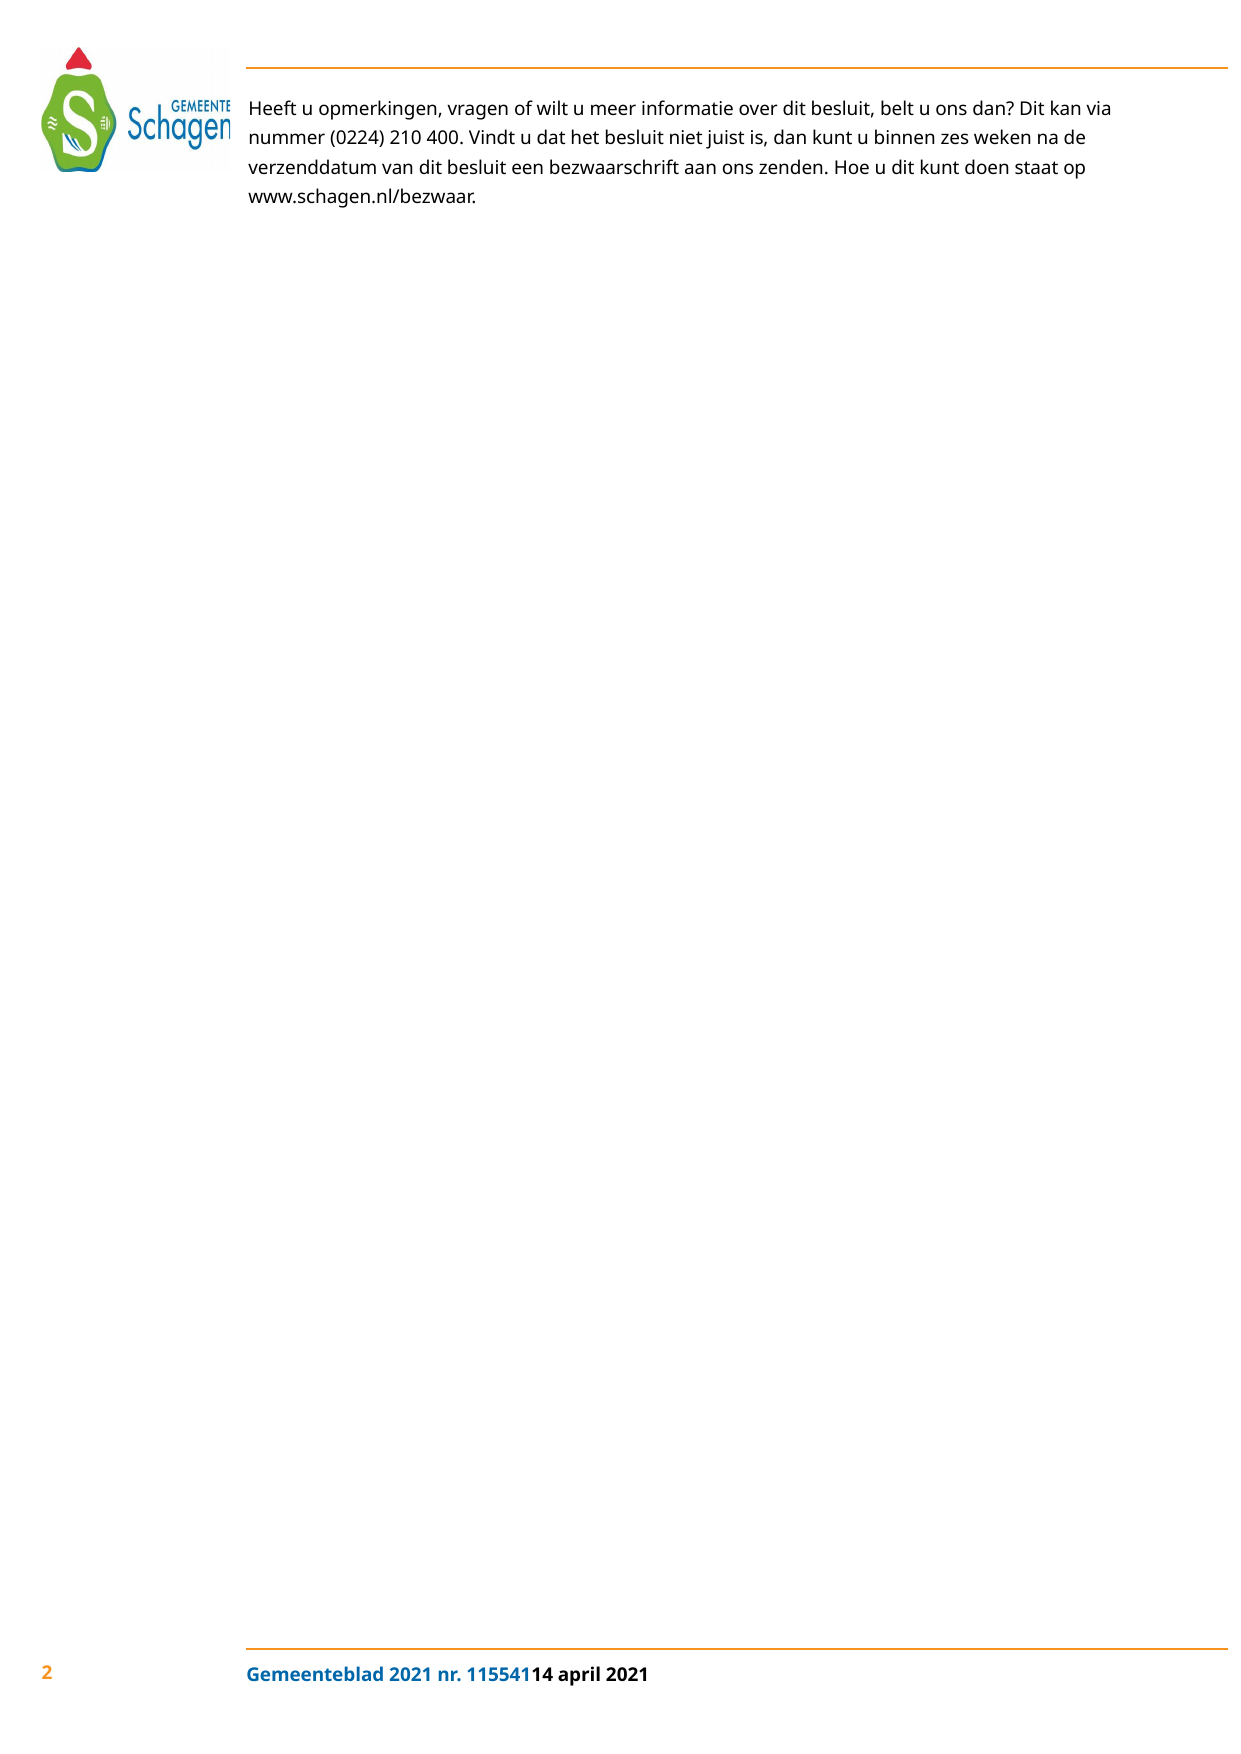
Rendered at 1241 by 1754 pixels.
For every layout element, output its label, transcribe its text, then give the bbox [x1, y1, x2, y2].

picture [41, 47, 231, 172]
text Heeft u opmerkingen, vragen of wilt u meer informatie over dit besluit, belt u ons dan? Dit kan via nummer (0224) 210 400. Vindt u dat het besluit niet juist is, dan kunt u binnen zes weken na de verzenddatum van dit besluit een bezwaarschrift aan ons zenden. Hoe u dit kunt doen staat op www.schagen.nl/bezwaar. [248, 95, 1152, 209]
